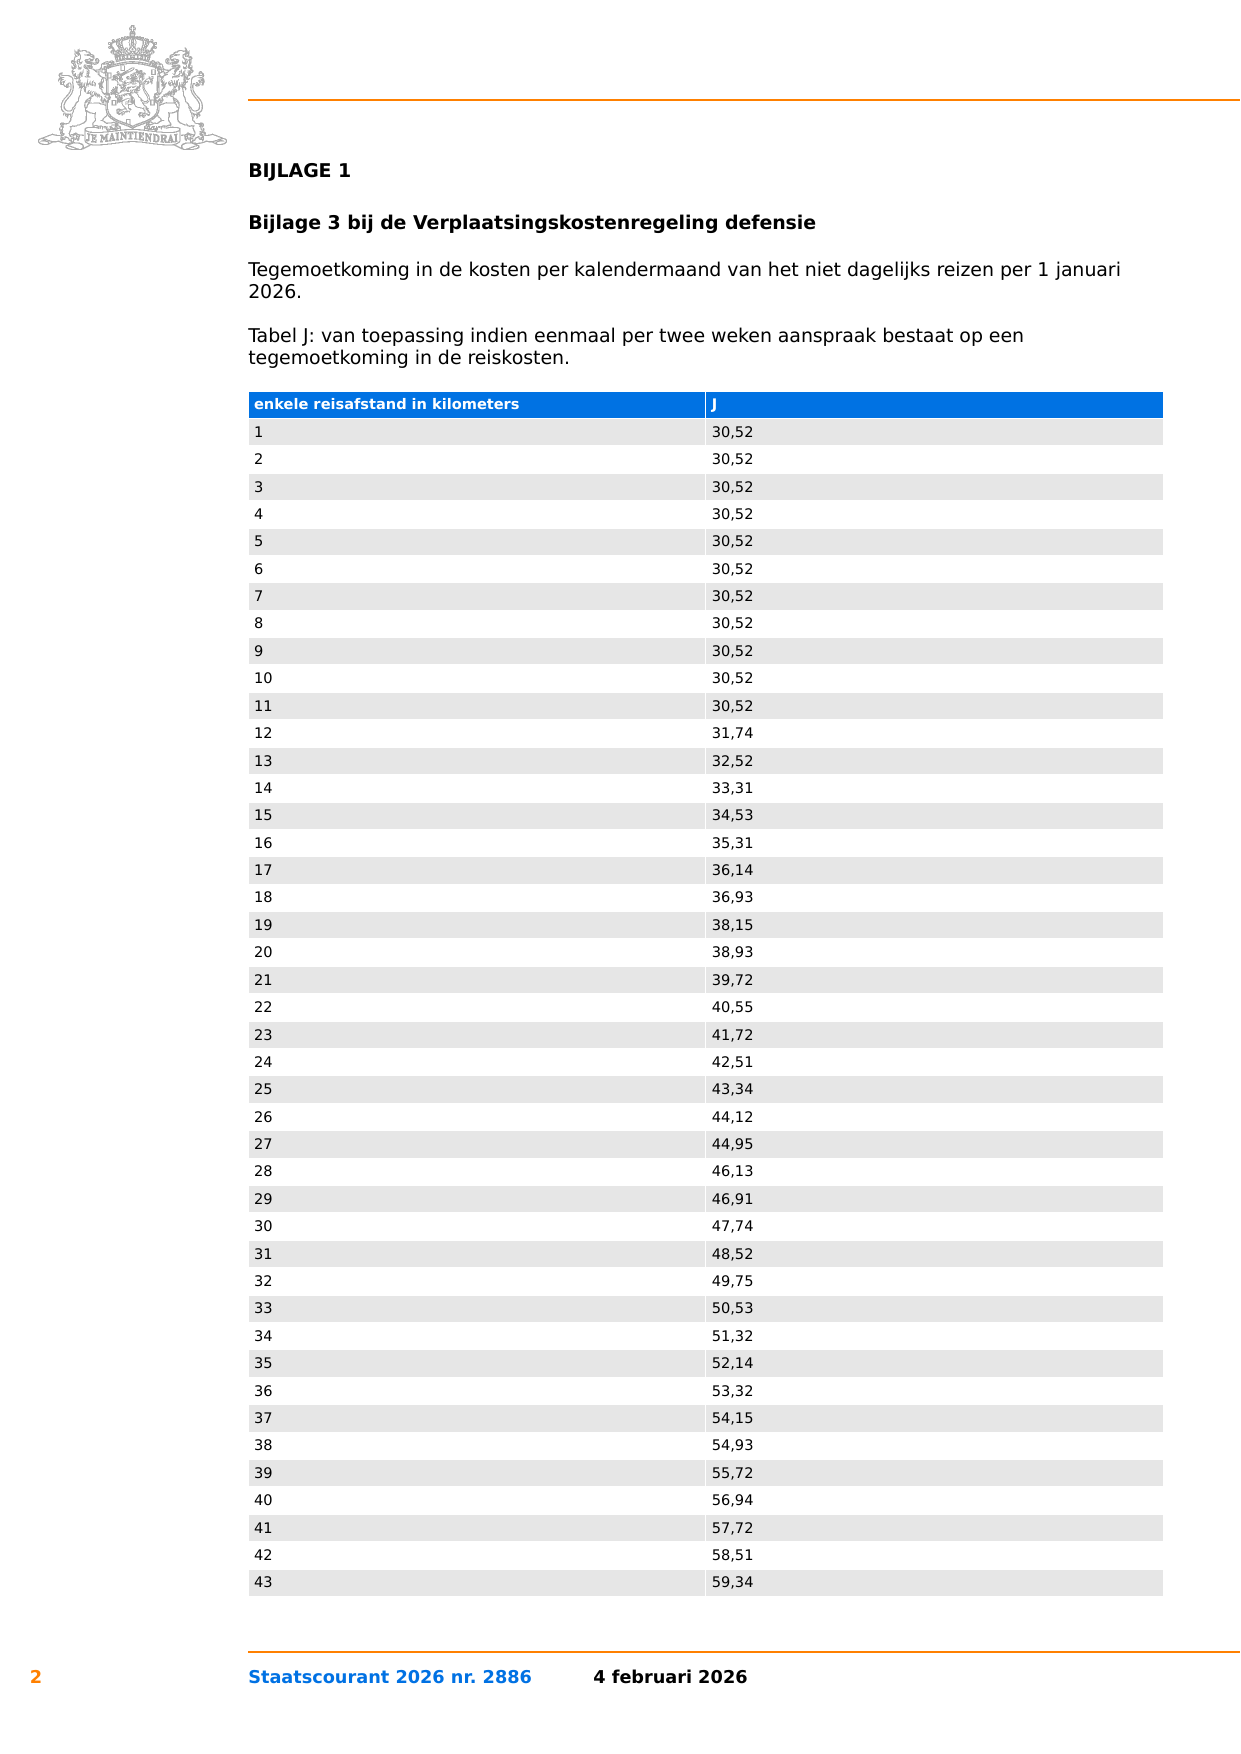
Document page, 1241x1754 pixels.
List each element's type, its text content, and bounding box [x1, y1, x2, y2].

table_cell 17 [249, 857, 705, 884]
table_cell 36,93 [706, 885, 1163, 911]
table_cell 51,32 [706, 1323, 1163, 1349]
table_cell 15 [249, 803, 705, 829]
subtitle Bijlage 3 bij de Verplaatsingskostenregeling defensie [248, 212, 1163, 234]
table_cell 18 [249, 885, 705, 911]
table_cell 59,34 [706, 1570, 1163, 1596]
table_cell 30,52 [706, 611, 1163, 637]
picture [38, 25, 227, 150]
table_cell 21 [249, 967, 705, 993]
table_cell 46,13 [706, 1159, 1163, 1185]
table_cell 56,94 [706, 1488, 1163, 1514]
table_cell 39 [249, 1460, 705, 1486]
table_cell 57,72 [706, 1515, 1163, 1541]
table_cell 44,95 [706, 1131, 1163, 1158]
table_cell 30,52 [706, 474, 1163, 500]
table_cell 41,72 [706, 1022, 1163, 1048]
table_cell 50,53 [706, 1296, 1163, 1322]
table_cell 30,52 [706, 583, 1163, 610]
table_cell 30,52 [706, 556, 1163, 582]
table_cell 58,51 [706, 1542, 1163, 1568]
table_cell 38,15 [706, 912, 1163, 938]
table_cell 37 [249, 1405, 705, 1432]
table_cell 42,51 [706, 1049, 1163, 1075]
table_cell 53,32 [706, 1378, 1163, 1404]
table_cell 38 [249, 1433, 705, 1459]
table_cell 12 [249, 720, 705, 747]
table_cell 20 [249, 940, 705, 966]
table_cell 32,52 [706, 748, 1163, 774]
table_cell 31 [249, 1241, 705, 1267]
table_cell 30,52 [706, 638, 1163, 664]
table_cell 26 [249, 1104, 705, 1130]
table_cell 22 [249, 994, 705, 1021]
table_cell 16 [249, 830, 705, 856]
table_cell 10 [249, 666, 705, 692]
table_cell 30,52 [706, 529, 1163, 555]
table_cell 39,72 [706, 967, 1163, 993]
text Tegemoetkoming in de kosten per kalendermaand van het niet dagelijks reizen per 1 januari 2026. [248, 259, 1163, 303]
table_cell 30,52 [706, 419, 1163, 445]
table_cell 30 [249, 1214, 705, 1240]
table_cell 36 [249, 1378, 705, 1404]
subtitle BIJLAGE 1 [248, 160, 1163, 182]
table_cell 33,31 [706, 775, 1163, 801]
table_cell 11 [249, 693, 705, 719]
table_cell 13 [249, 748, 705, 774]
table_cell 42 [249, 1542, 705, 1568]
table_cell 8 [249, 611, 705, 637]
table_cell 54,93 [706, 1433, 1163, 1459]
table_cell 2 [249, 446, 705, 473]
table_cell 30,52 [706, 693, 1163, 719]
table_cell 32 [249, 1268, 705, 1294]
table_cell 48,52 [706, 1241, 1163, 1267]
table_cell 14 [249, 775, 705, 801]
table_cell 55,72 [706, 1460, 1163, 1486]
table_cell 43,34 [706, 1076, 1163, 1103]
table_cell 33 [249, 1296, 705, 1322]
table_cell 27 [249, 1131, 705, 1158]
table_cell 46,91 [706, 1186, 1163, 1212]
table_cell 31,74 [706, 720, 1163, 747]
table_cell 49,75 [706, 1268, 1163, 1294]
table_cell 47,74 [706, 1214, 1163, 1240]
table_cell 29 [249, 1186, 705, 1212]
text Tabel J: van toepassing indien eenmaal per twee weken aanspraak bestaat op een tegemoetkoming in de reiskosten. [248, 325, 1163, 369]
table_cell 25 [249, 1076, 705, 1103]
table_header J [706, 392, 1163, 418]
table_cell 9 [249, 638, 705, 664]
table_cell 36,14 [706, 857, 1163, 884]
table_cell 44,12 [706, 1104, 1163, 1130]
table_cell 6 [249, 556, 705, 582]
table_cell 28 [249, 1159, 705, 1185]
table_cell 35 [249, 1350, 705, 1377]
table_cell 38,93 [706, 940, 1163, 966]
table_cell 3 [249, 474, 705, 500]
table_cell 5 [249, 529, 705, 555]
table_cell 30,52 [706, 501, 1163, 527]
table_cell 7 [249, 583, 705, 610]
table_cell 43 [249, 1570, 705, 1596]
table_cell 40 [249, 1488, 705, 1514]
table_cell 30,52 [706, 666, 1163, 692]
table_header enkele reisafstand in kilometers [249, 392, 705, 418]
table_cell 30,52 [706, 446, 1163, 473]
table_cell 34,53 [706, 803, 1163, 829]
table_cell 34 [249, 1323, 705, 1349]
table_cell 1 [249, 419, 705, 445]
table_cell 4 [249, 501, 705, 527]
table_cell 54,15 [706, 1405, 1163, 1432]
table_cell 19 [249, 912, 705, 938]
table_cell 40,55 [706, 994, 1163, 1021]
table_cell 52,14 [706, 1350, 1163, 1377]
table_cell 23 [249, 1022, 705, 1048]
table_cell 24 [249, 1049, 705, 1075]
table_cell 35,31 [706, 830, 1163, 856]
table_cell 41 [249, 1515, 705, 1541]
